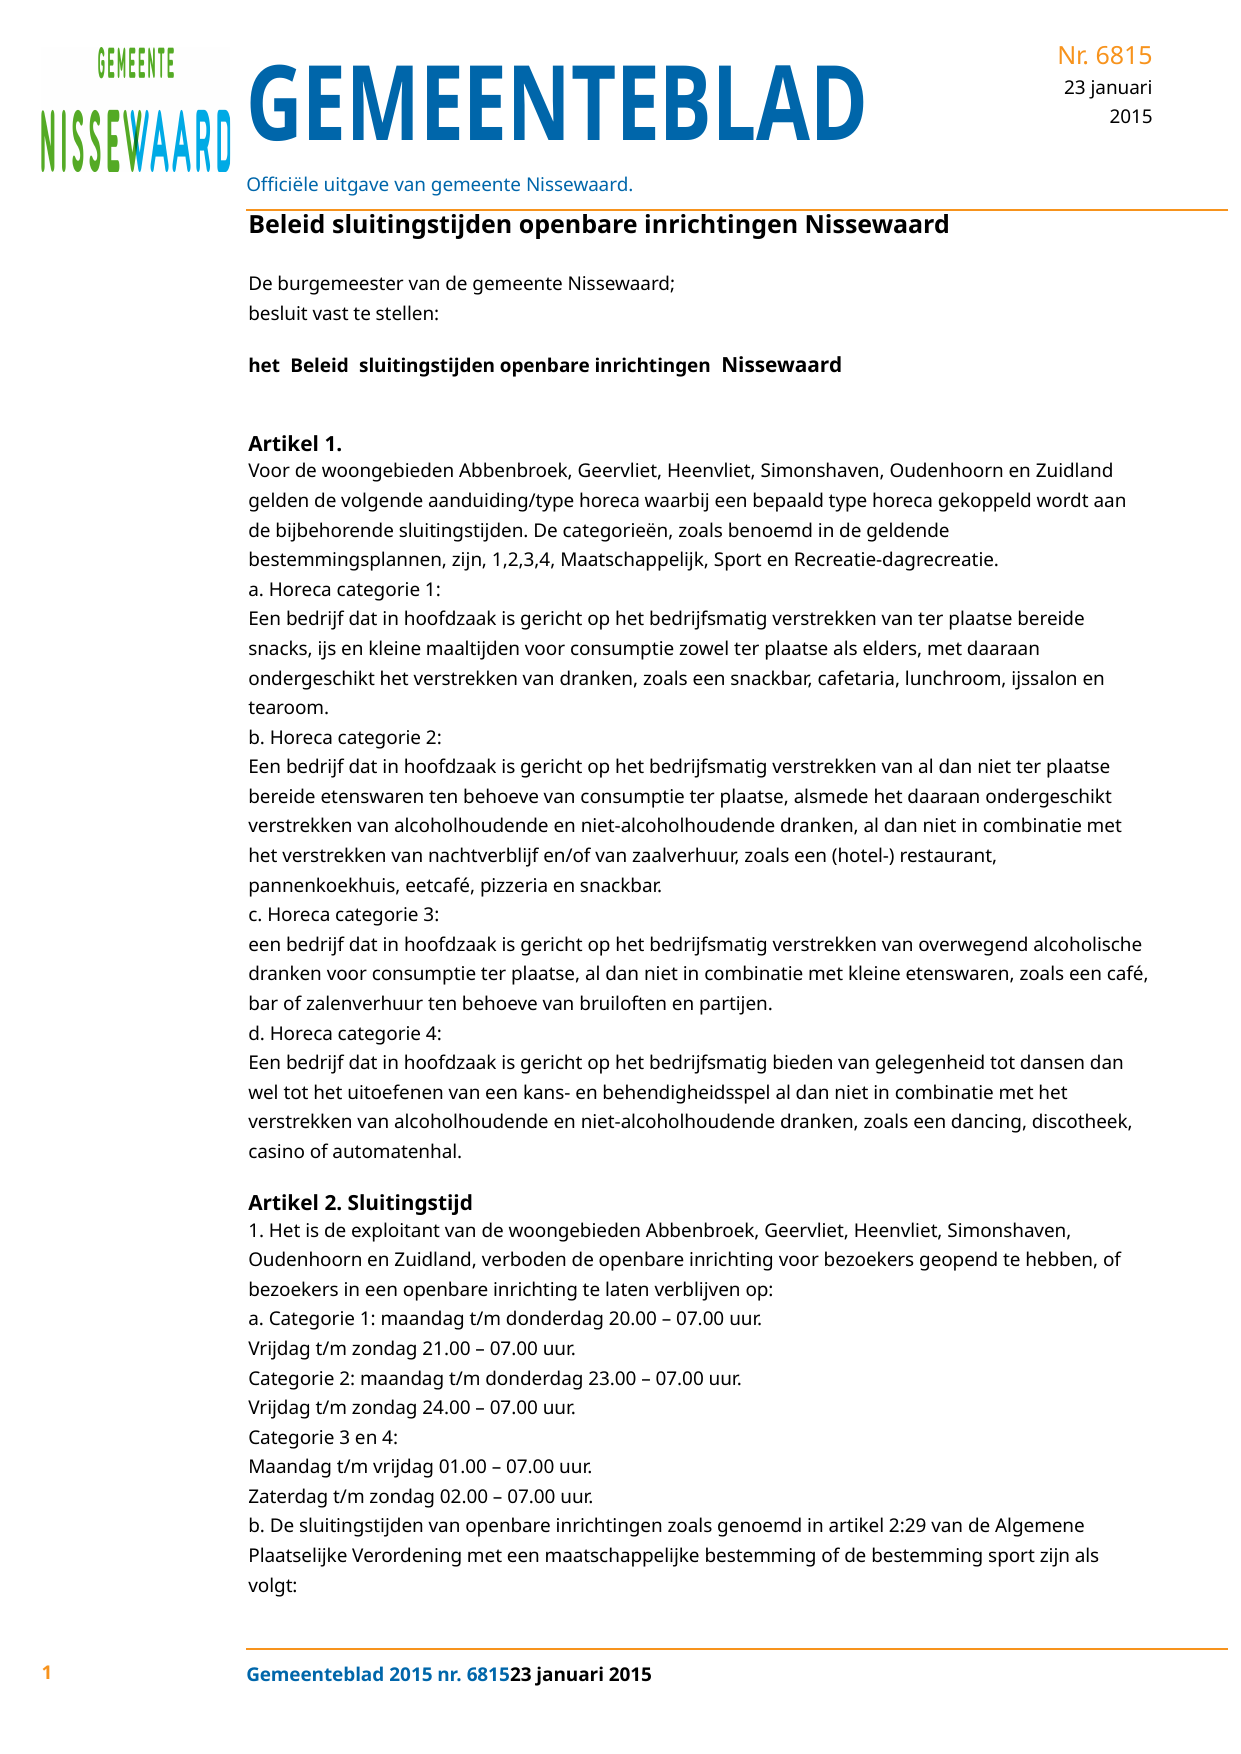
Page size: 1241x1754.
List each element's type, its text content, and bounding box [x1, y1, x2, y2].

text Vrijdag t/m zondag 24.00 – 07.00 uur. [248, 1394, 1152, 1420]
text De burgemeester van de gemeente Nissewaard; [248, 270, 1152, 296]
text Beleid sluitingstijden openbare inrichtingen Nissewaard [248, 211, 1152, 241]
text a. Horeca categorie 1: [248, 576, 1152, 602]
text besluit vast te stellen: [248, 300, 1152, 326]
text d. Horeca categorie 4: [248, 1020, 1152, 1045]
picture [41, 47, 231, 172]
picture [154, 157, 165, 172]
text c. Horeca categorie 3: [248, 901, 1152, 927]
text Categorie 2: maandag t/m donderdag 23.00 – 07.00 uur. [248, 1365, 1152, 1391]
text een bedrijf dat in hoofdzaak is gericht op het bedrijfsmatig verstrekken van overwegend alcoholische dranken voor consumptie ter plaatse, al dan niet in combinatie met kleine etenswaren, zoals een café, bar of zalenverhuur ten behoeve van bruiloften en partijen. [248, 931, 1152, 1016]
text Een bedrijf dat in hoofdzaak is gericht op het bedrijfsmatig verstrekken van al dan niet ter plaatse bereide etenswaren ten behoeve van consumptie ter plaatse, alsmede het daaraan ondergeschikt verstrekken van alcoholhoudende en niet-alcoholhoudende dranken, al dan niet in combinatie met het verstrekken van nachtverblijf en/of van zaalverhuur, zoals een (hotel-) restaurant, pannenkoekhuis, eetcafé, pizzeria en snackbar. [248, 753, 1152, 897]
text Maandag t/m vrijdag 01.00 – 07.00 uur. [248, 1453, 1152, 1479]
text Categorie 3 en 4: [248, 1424, 1152, 1450]
text Vrijdag t/m zondag 21.00 – 07.00 uur. [248, 1335, 1152, 1361]
text Voor de woongebieden Abbenbroek, Geervliet, Heenvliet, Simonshaven, Oudenhoorn en Zuidland gelden de volgende aanduiding/type horeca waarbij een bepaald type horeca gekoppeld wordt aan de bijbehorende sluitingstijden. De categorieën, zoals benoemd in de geldende bestemmingsplannen, zijn, 1,2,3,4, Maatschappelijk, Sport en Recreatie-dagrecreatie. [248, 458, 1152, 572]
text Artikel 1. [248, 429, 1152, 458]
picture [222, 122, 227, 160]
text b. Horeca categorie 2: [248, 724, 1152, 749]
text 1. Het is de exploitant van de woongebieden Abbenbroek, Geervliet, Heenvliet, Simonshaven, Oudenhoorn en Zuidland, verboden de openbare inrichting voor bezoekers geopend te hebben, of bezoekers in een openbare inrichting te laten verblijven op: [248, 1217, 1152, 1302]
text Een bedrijf dat in hoofdzaak is gericht op het bedrijfsmatig bieden van gelegenheid tot dansen dan wel tot het uitoefenen van een kans- en behendigheidsspel al dan niet in combinatie met het verstrekken van alcoholhoudende en niet-alcoholhoudende dranken, zoals een dancing, discotheek, casino of automatenhal. [248, 1049, 1152, 1164]
text het Beleid sluitingstijden openbare inrichtingen Nissewaard [248, 350, 1152, 379]
text Artikel 2. Sluitingstijd [248, 1188, 1152, 1217]
picture [176, 157, 187, 172]
picture [200, 151, 206, 172]
text Een bedrijf dat in hoofdzaak is gericht op het bedrijfsmatig verstrekken van ter plaatse bereide snacks, ijs en kleine maaltijden voor consumptie zowel ter plaatse als elders, met daaraan ondergeschikt het verstrekken van dranken, zoals een snackbar, cafetaria, lunchroom, ijssalon en tearoom. [248, 606, 1152, 720]
text a. Categorie 1: maandag t/m donderdag 20.00 – 07.00 uur. [248, 1306, 1152, 1331]
picture [201, 122, 206, 138]
text Zaterdag t/m zondag 02.00 – 07.00 uur. [248, 1483, 1152, 1509]
text b. De sluitingstijden van openbare inrichtingen zoals genoemd in artikel 2:29 van de Algemene Plaatselijke Verordening met een maatschappelijke bestemming of de bestemming sport zijn als volgt: [248, 1513, 1152, 1598]
